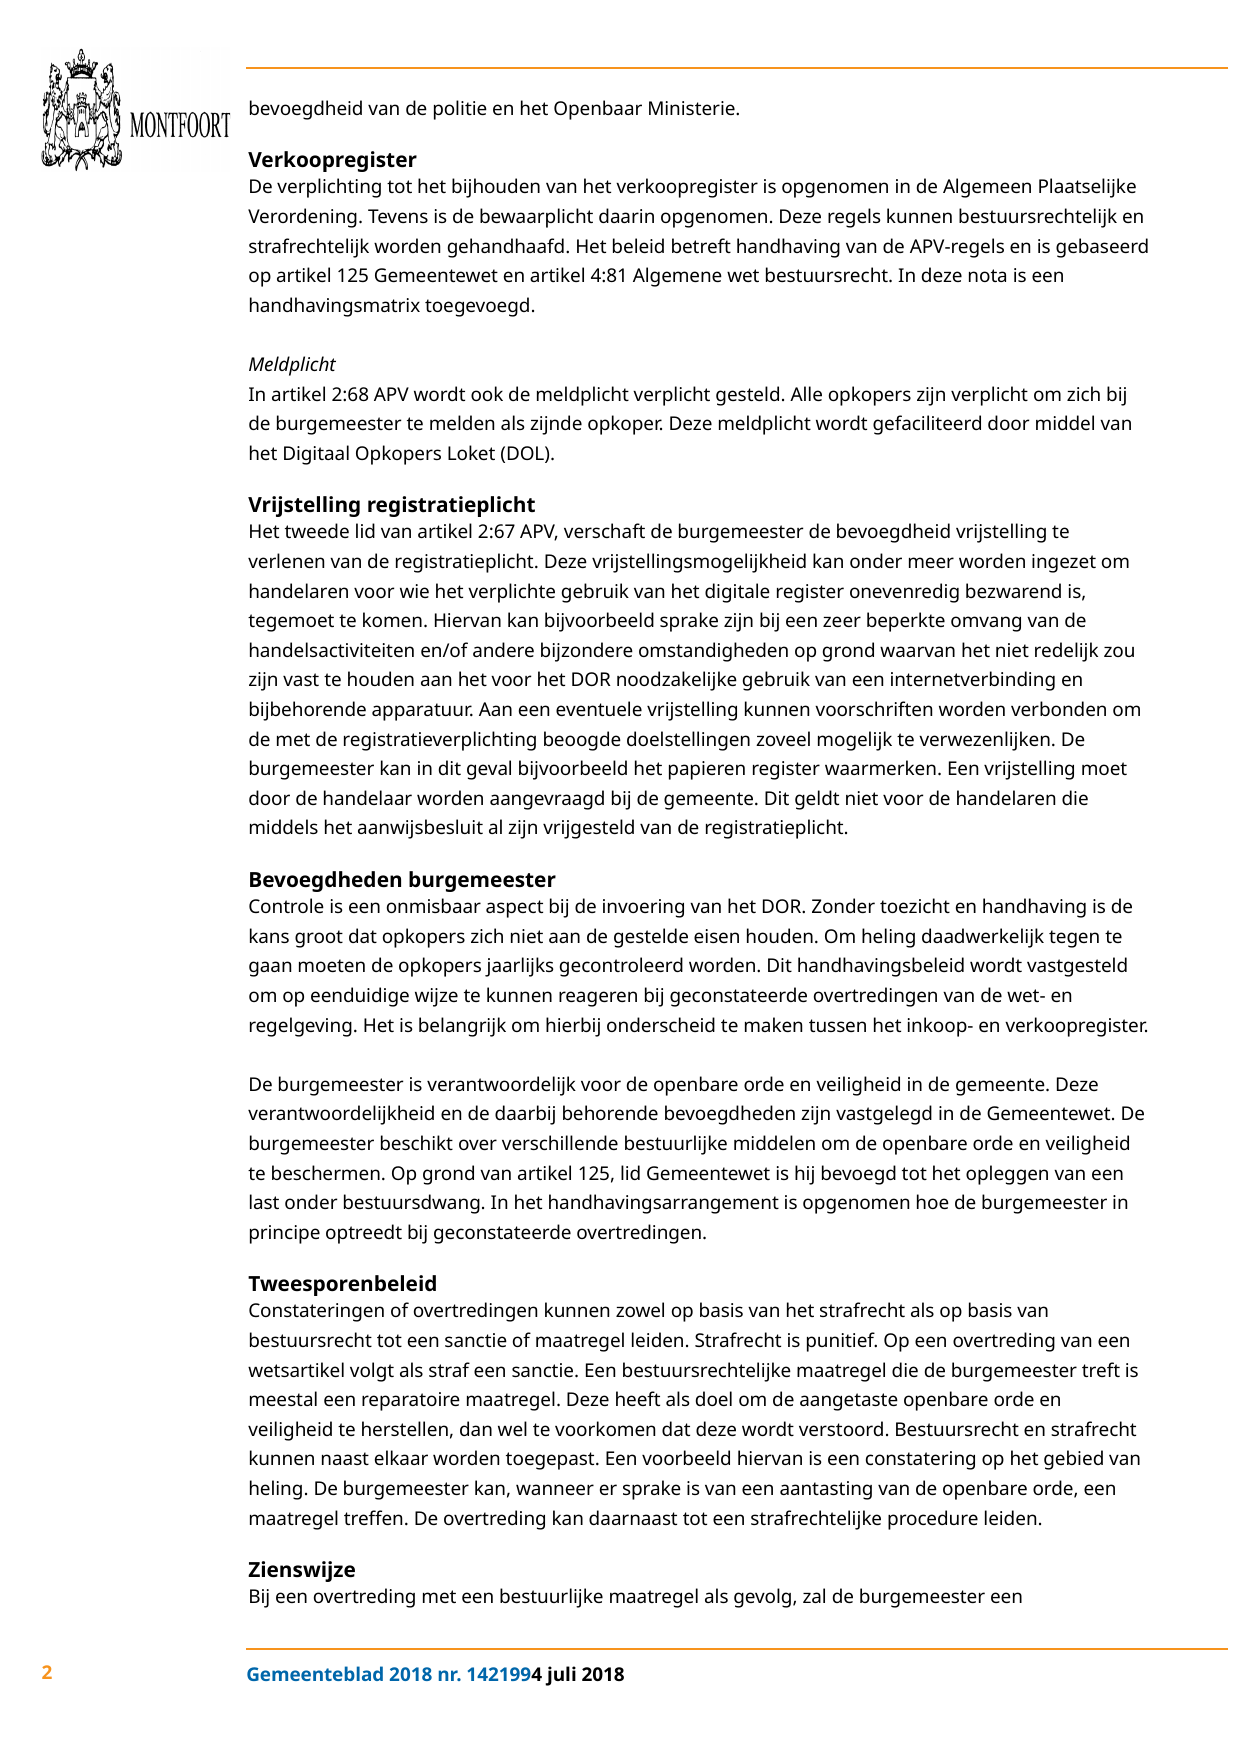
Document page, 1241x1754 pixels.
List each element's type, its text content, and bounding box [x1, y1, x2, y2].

picture [41, 47, 231, 172]
text Verkoopregister [248, 145, 1152, 174]
text Vrijstelling registratieplicht [248, 490, 1152, 519]
text Bevoegdheden burgemeester [248, 865, 1152, 893]
text bevoegdheid van de politie en het Openbaar Ministerie. [248, 95, 1152, 121]
text Het tweede lid van artikel 2:67 APV, verschaft de burgemeester de bevoegdheid vrijstelling te verlenen van de registratieplicht. Deze vrijstellingsmogelijkheid kan onder meer worden ingezet om handelaren voor wie het verplichte gebruik van het digitale register onevenredig bezwarend is, tegemoet te komen. Hiervan kan bijvoorbeeld sprake zijn bij een zeer beperkte omvang van de handelsactiviteiten en/of andere bijzondere omstandigheden op grond waarvan het niet redelijk zou zijn vast te houden aan het voor het DOR noodzakelijke gebruik van een internetverbinding en bijbehorende apparatuur. Aan een eventuele vrijstelling kunnen voorschriften worden verbonden om de met de registratieverplichting beoogde doelstellingen zoveel mogelijk te verwezenlijken. De burgemeester kan in dit geval bijvoorbeeld het papieren register waarmerken. Een vrijstelling moet door de handelaar worden aangevraagd bij de gemeente. Dit geldt niet voor de handelaren die middels het aanwijsbesluit al zijn vrijgesteld van de registratieplicht. [248, 519, 1152, 840]
text Tweesporenbeleid [248, 1269, 1152, 1298]
text Meldplicht [248, 351, 1152, 377]
text De burgemeester is verantwoordelijk voor de openbare orde en veiligheid in de gemeente. Deze verantwoordelijkheid en de daarbij behorende bevoegdheden zijn vastgelegd in de Gemeentewet. De burgemeester beschikt over verschillende bestuurlijke middelen om de openbare orde en veiligheid te beschermen. Op grond van artikel 125, lid Gemeentewet is hij bevoegd tot het opleggen van een last onder bestuursdwang. In het handhavingsarrangement is opgenomen hoe de burgemeester in principe optreedt bij geconstateerde overtredingen. [248, 1071, 1152, 1244]
text Constateringen of overtredingen kunnen zowel op basis van het strafrecht als op basis van bestuursrecht tot een sanctie of maatregel leiden. Strafrecht is punitief. Op een overtreding van een wetsartikel volgt als straf een sanctie. Een bestuursrechtelijke maatregel die de burgemeester treft is meestal een reparatoire maatregel. Deze heeft als doel om de aangetaste openbare orde en veiligheid te herstellen, dan wel te voorkomen dat deze wordt verstoord. Bestuursrecht en strafrecht kunnen naast elkaar worden toegepast. Een voorbeeld hiervan is een constatering op het gebied van heling. De burgemeester kan, wanneer er sprake is van een aantasting van de openbare orde, een maatregel treffen. De overtreding kan daarnaast tot een strafrechtelijke procedure leiden. [248, 1298, 1152, 1531]
text Controle is een onmisbaar aspect bij de invoering van het DOR. Zonder toezicht en handhaving is de kans groot dat opkopers zich niet aan de gestelde eisen houden. Om heling daadwerkelijk tegen te gaan moeten de opkopers jaarlijks gecontroleerd worden. Dit handhavingsbeleid wordt vastgesteld om op eenduidige wijze te kunnen reageren bij geconstateerde overtredingen van de wet- en regelgeving. Het is belangrijk om hierbij onderscheid te maken tussen het inkoop- en verkoopregister. [248, 893, 1152, 1037]
text In artikel 2:68 APV wordt ook de meldplicht verplicht gesteld. Alle opkopers zijn verplicht om zich bij de burgemeester te melden als zijnde opkoper. Deze meldplicht wordt gefaciliteerd door middel van het Digitaal Opkopers Loket (DOL). [248, 381, 1152, 466]
text Bij een overtreding met een bestuurlijke maatregel als gevolg, zal de burgemeester een [248, 1584, 1152, 1609]
text Zienswijze [248, 1555, 1152, 1584]
text De verplichting tot het bijhouden van het verkoopregister is opgenomen in de Algemeen Plaatselijke Verordening. Tevens is de bewaarplicht daarin opgenomen. Deze regels kunnen bestuursrechtelijk en strafrechtelijk worden gehandhaafd. Het beleid betreft handhaving van de APV-regels en is gebaseerd op artikel 125 Gemeentewet en artikel 4:81 Algemene wet bestuursrecht. In deze nota is een handhavingsmatrix toegevoegd. [248, 174, 1152, 318]
